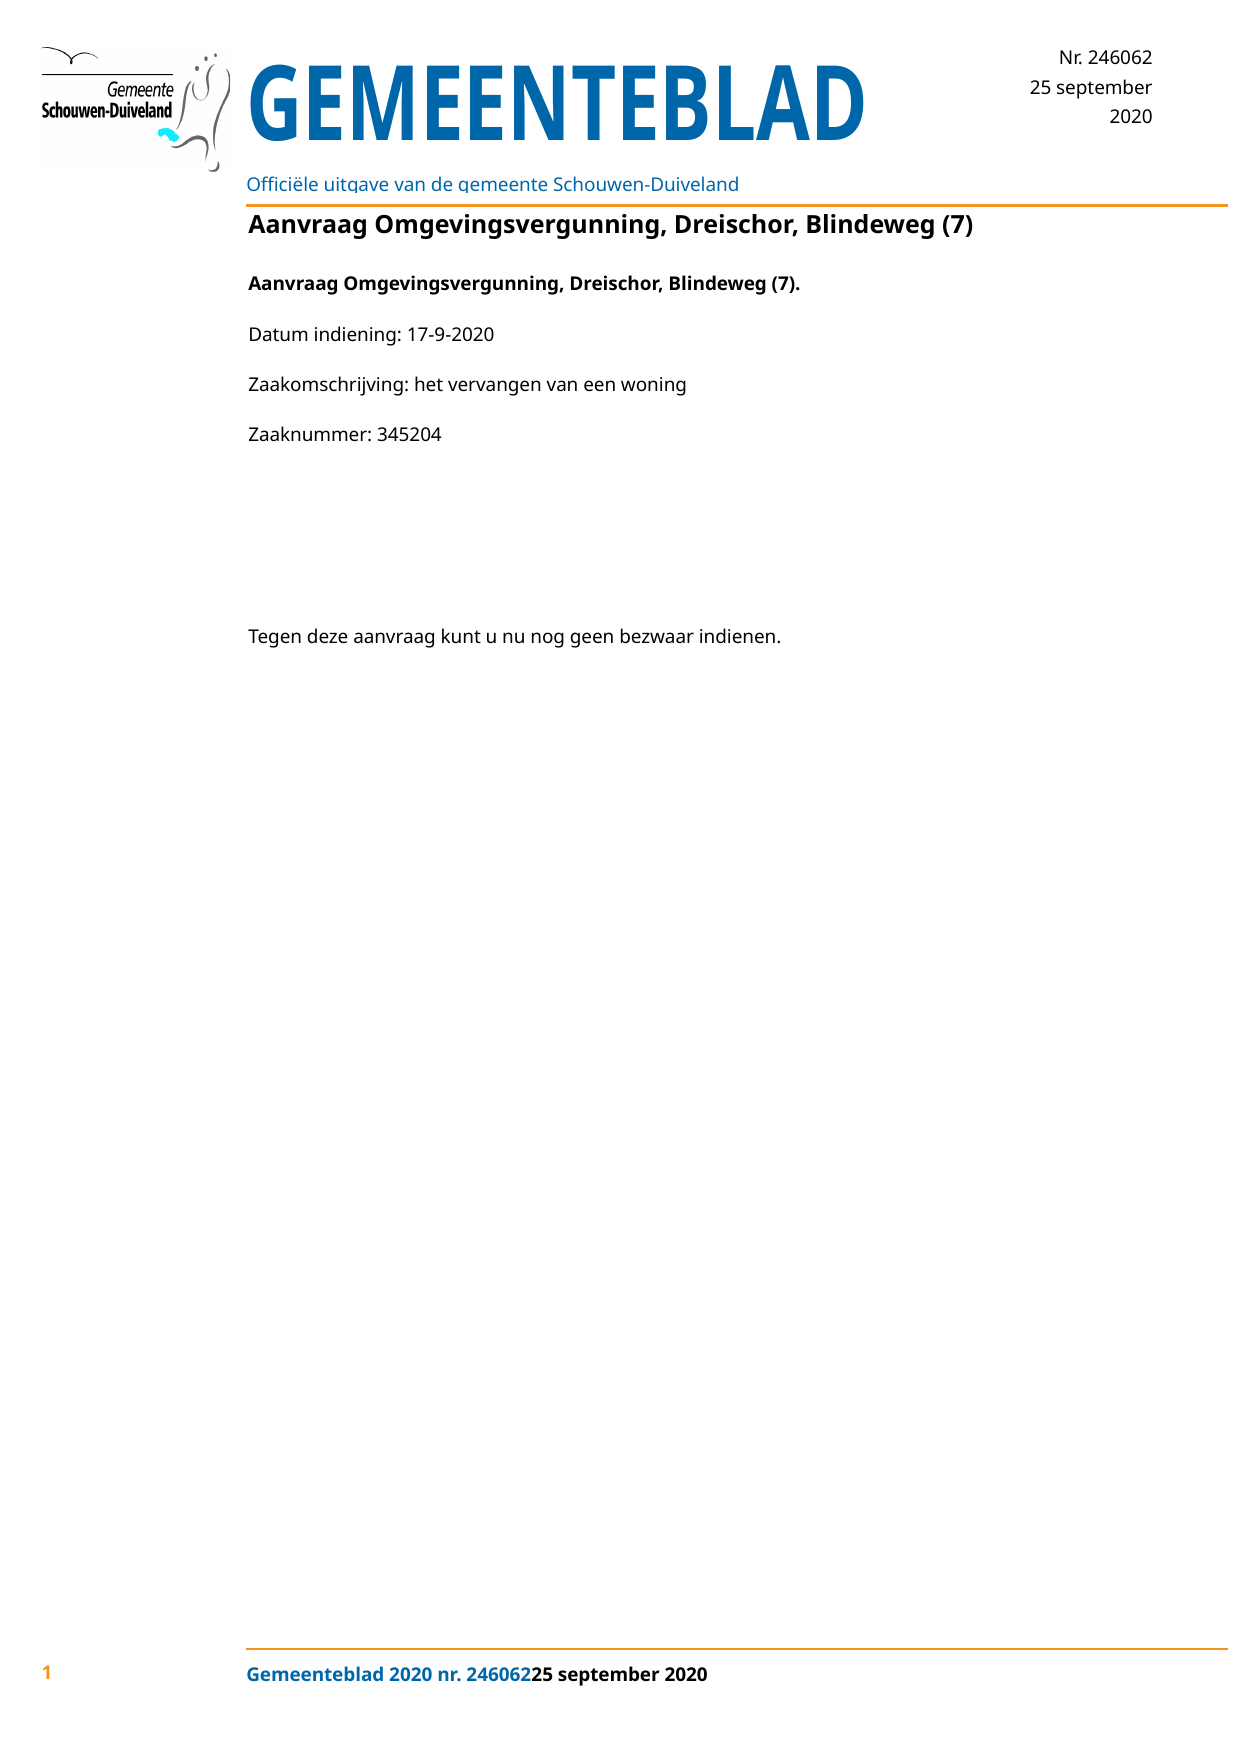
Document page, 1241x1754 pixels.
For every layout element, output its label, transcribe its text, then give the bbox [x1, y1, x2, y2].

text Aanvraag Omgevingsvergunning, Dreischor, Blindeweg (7). [248, 270, 1152, 296]
text Datum indiening: 17-9-2020 [248, 321, 1152, 346]
text Zaakomschrijving: het vervangen van een woning [248, 371, 1152, 397]
text Tegen deze aanvraag kunt u nu nog geen bezwaar indienen. [248, 623, 1152, 649]
picture [41, 47, 231, 172]
text Zaaknummer: 345204 [248, 422, 1152, 447]
text Aanvraag Omgevingsvergunning, Dreischor, Blindeweg (7) [248, 207, 1152, 241]
